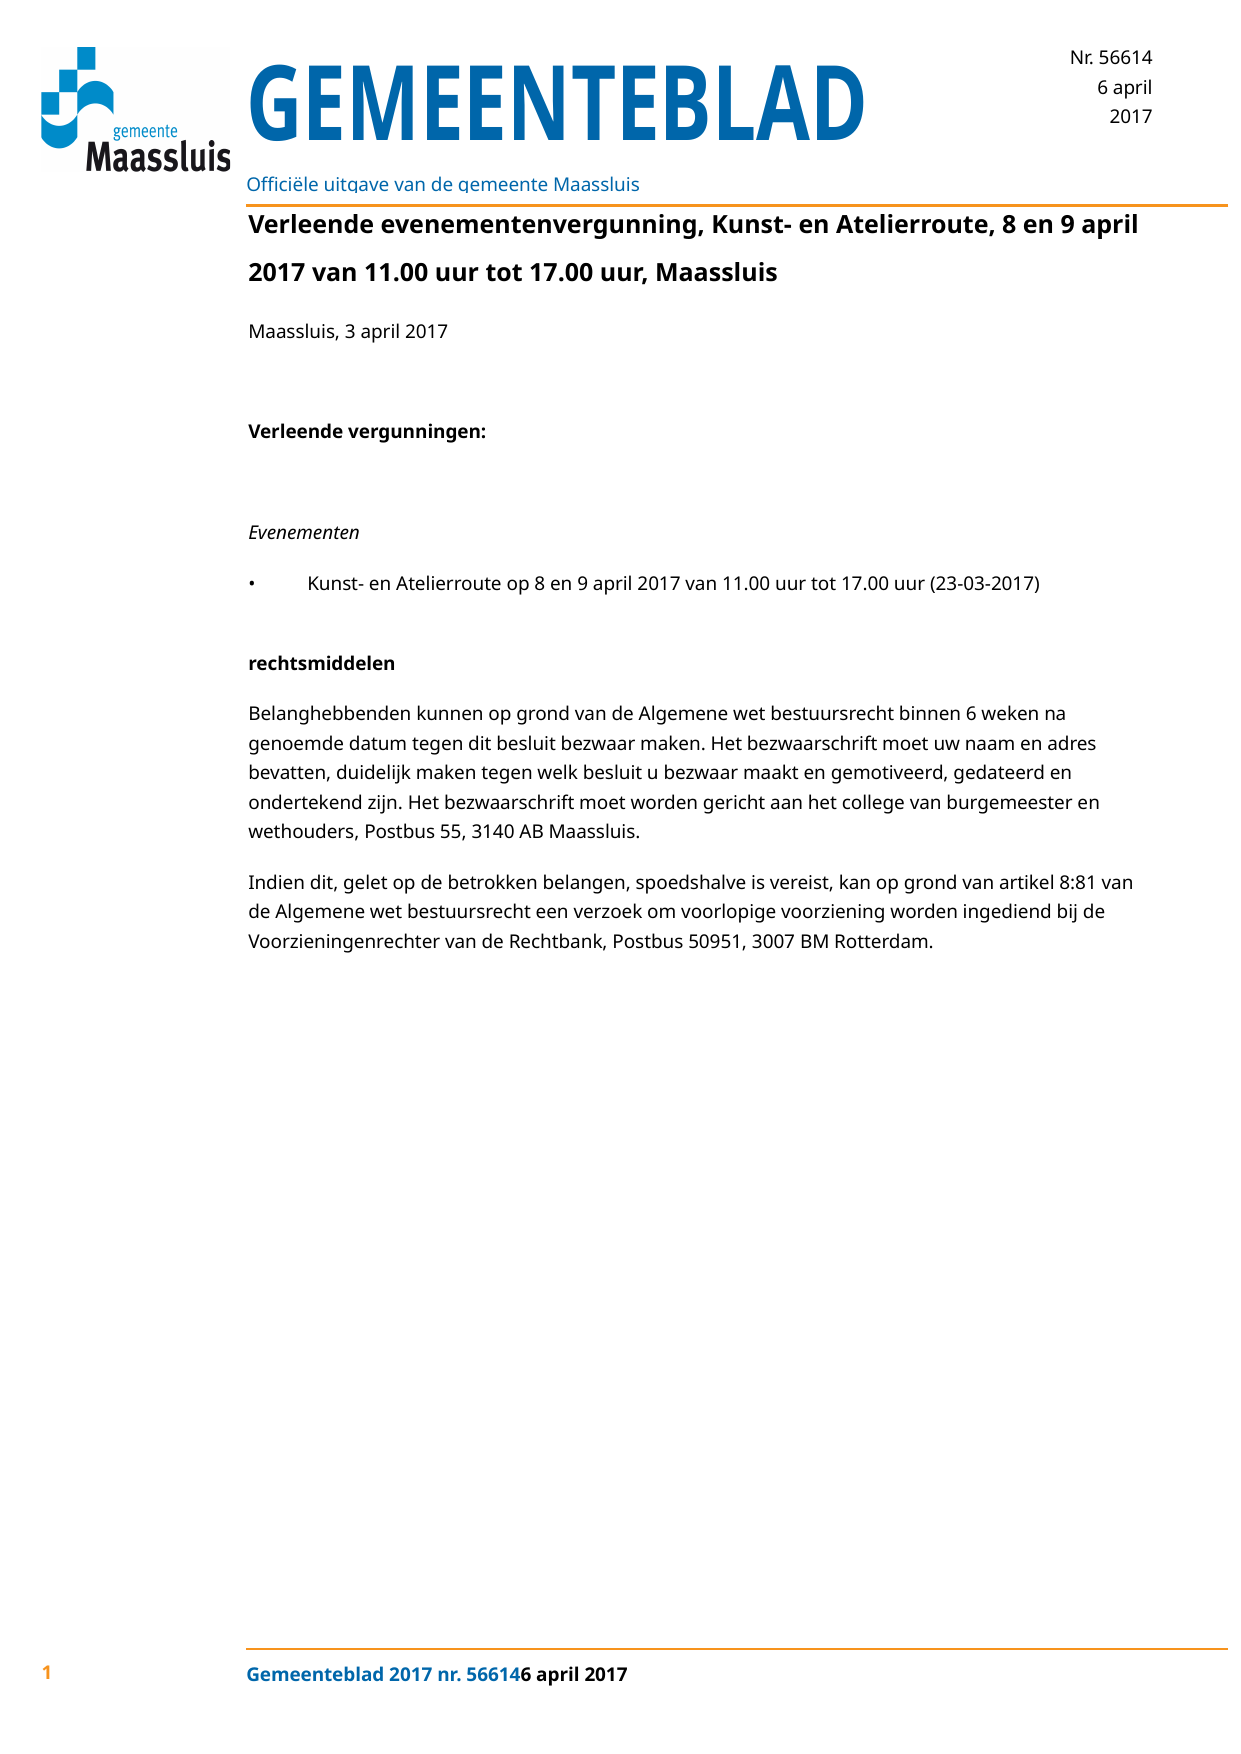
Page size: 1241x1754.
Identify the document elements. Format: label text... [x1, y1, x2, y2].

picture [41, 47, 77, 92]
picture [41, 47, 231, 172]
text rechtsmiddelen [248, 650, 1152, 676]
text Belanghebbenden kunnen op grond van de Algemene wet bestuursrecht binnen 6 weken na genoemde datum tegen dit besluit bezwaar maken. Het bezwaarschrift moet uw naam en adres bevatten, duidelijk maken tegen welk besluit u bezwaar maakt en gemotiveerd, gedateerd en ondertekend zijn. Het bezwaarschrift moet worden gericht aan het college van burgemeester en wethouders, Postbus 55, 3140 AB Maassluis. [248, 700, 1152, 844]
list Kunst- en Atelierroute op 8 en 9 april 2017 van 11.00 uur tot 17.00 uur (23-03-2017) [248, 570, 1152, 596]
text Verleende evenementenvergunning, Kunst- en Atelierroute, 8 en 9 april 2017 van 11.00 uur tot 17.00 uur, Maassluis [248, 207, 1152, 288]
text Indien dit, gelet op de betrokken belangen, spoedshalve is vereist, kan op grond van artikel 8:81 van de Algemene wet bestuursrecht een verzoek om voorlopige voorziening worden ingediend bij de Voorzieningenrechter van de Rechtbank, Postbus 50951, 3007 BM Rotterdam. [248, 869, 1152, 954]
text Maassluis, 3 april 2017 [248, 318, 1152, 344]
text Evenementen [248, 519, 1152, 545]
text Verleende vergunningen: [248, 419, 1152, 444]
